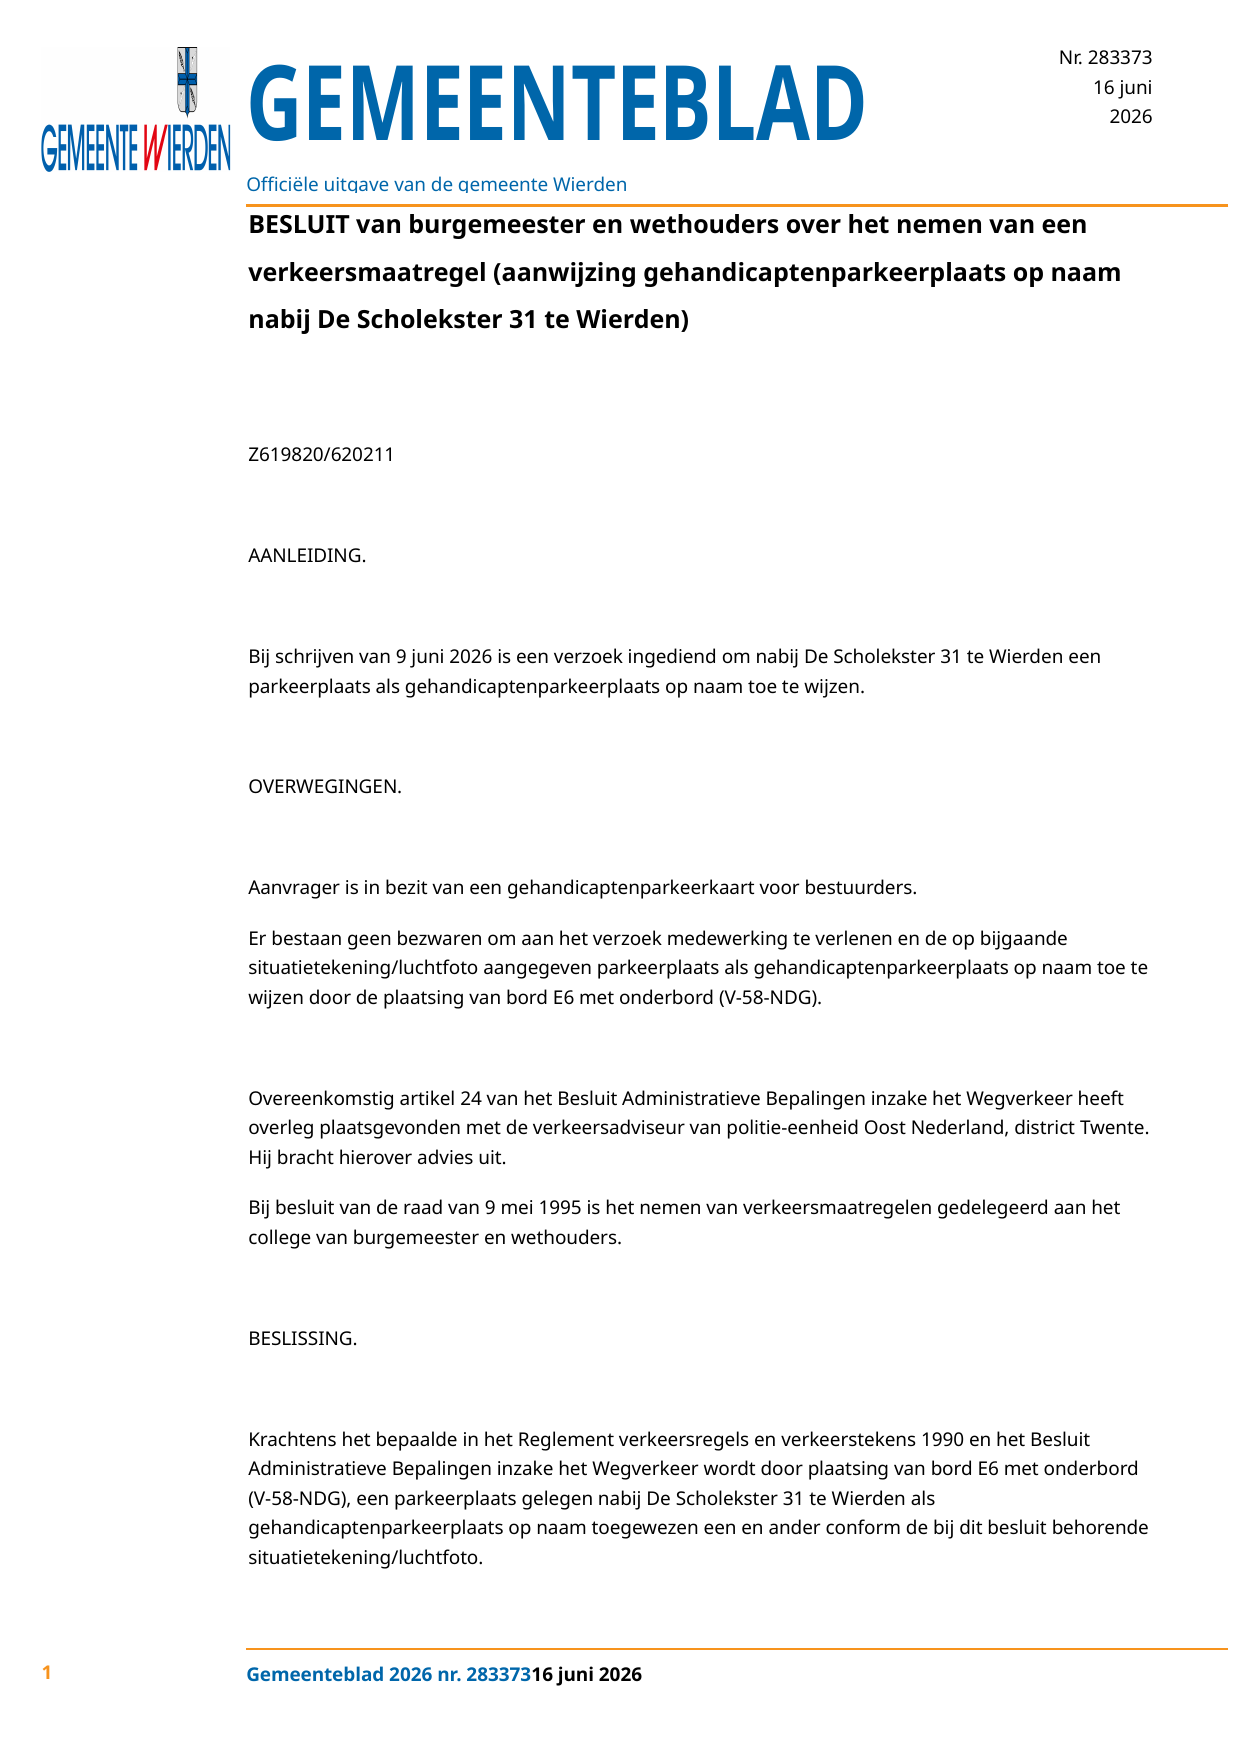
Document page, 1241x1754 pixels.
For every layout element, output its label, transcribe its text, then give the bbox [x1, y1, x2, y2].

text BESLISSING. [248, 1325, 1152, 1351]
text Overeenkomstig artikel 24 van het Besluit Administratieve Bepalingen inzake het Wegverkeer heeft overleg plaatsgevonden met de verkeersadviseur van politie-eenheid Oost Nederland, district Twente. Hij bracht hierover advies uit. [248, 1085, 1152, 1170]
text Aanvrager is in bezit van een gehandicaptenparkeerkaart voor bestuurders. [248, 874, 1152, 900]
text OVERWEGINGEN. [248, 774, 1152, 799]
picture [41, 47, 231, 172]
text BESLUIT van burgemeester en wethouders over het nemen van een verkeersmaatregel (aanwijzing gehandicaptenparkeerplaats op naam nabij De Scholekster 31 te Wierden) [248, 207, 1152, 336]
text Z619820/620211 [248, 442, 1152, 467]
text Bij schrijven van 9 juni 2026 is een verzoek ingediend om nabij De Scholekster 31 te Wierden een parkeerplaats als gehandicaptenparkeerplaats op naam toe te wijzen. [248, 643, 1152, 699]
text Krachtens het bepaalde in het Reglement verkeersregels en verkeerstekens 1990 en het Besluit Administratieve Bepalingen inzake het Wegverkeer wordt door plaatsing van bord E6 met onderbord (V-58-NDG), een parkeerplaats gelegen nabij De Scholekster 31 te Wierden als gehandicaptenparkeerplaats op naam toegewezen een en ander conform de bij dit besluit behorende situatietekening/luchtfoto. [248, 1426, 1152, 1570]
text Er bestaan geen bezwaren om aan het verzoek medewerking te verlenen en de op bijgaande situatietekening/luchtfoto aangegeven parkeerplaats als gehandicaptenparkeerplaats op naam toe te wijzen door de plaatsing van bord E6 met onderbord (V-58-NDG). [248, 925, 1152, 1010]
text Bij besluit van de raad van 9 mei 1995 is het nemen van verkeersmaatregelen gedelegeerd aan het college van burgemeester en wethouders. [248, 1194, 1152, 1250]
text AANLEIDING. [248, 542, 1152, 568]
